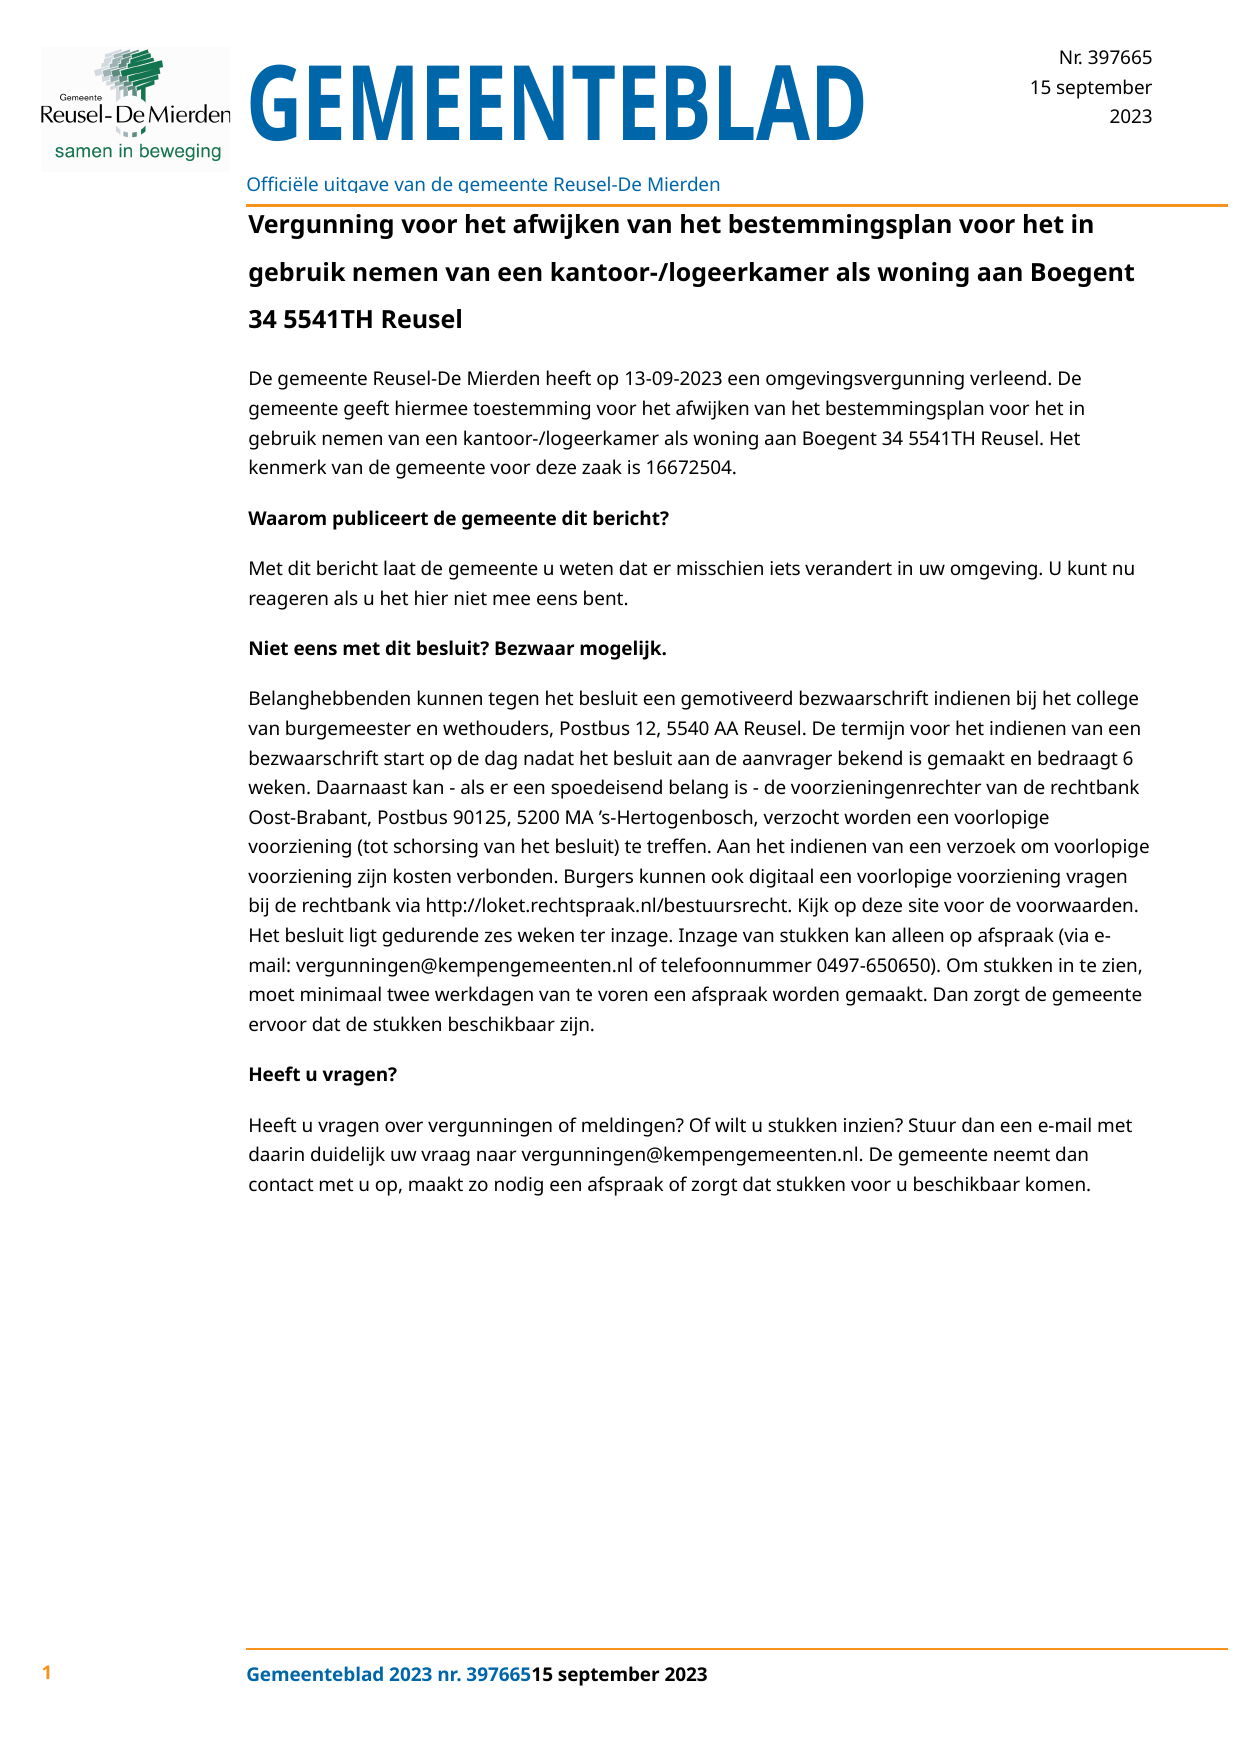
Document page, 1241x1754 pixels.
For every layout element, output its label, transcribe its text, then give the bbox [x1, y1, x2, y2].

text Heeft u vragen over vergunningen of meldingen? Of wilt u stukken inzien? Stuur dan een e-mail met daarin duidelijk uw vraag naar vergunningen@kempengemeenten.nl. De gemeente neemt dan contact met u op, maakt zo nodig een afspraak of zorgt dat stukken voor u beschikbaar komen. [248, 1112, 1152, 1197]
text Met dit bericht laat de gemeente u weten dat er misschien iets verandert in uw omgeving. U kunt nu reageren als u het hier niet mee eens bent. [248, 555, 1152, 610]
text De gemeente Reusel-De Mierden heeft op 13-09-2023 een omgevingsvergunning verleend. De gemeente geeft hiermee toestemming voor het afwijken van het bestemmingsplan voor het in gebruik nemen van een kantoor-/logeerkamer als woning aan Boegent 34 5541TH Reusel. Het kenmerk van de gemeente voor deze zaak is 16672504. [248, 366, 1152, 480]
text Heeft u vragen? [248, 1061, 1152, 1087]
text Niet eens met dit besluit? Bezwaar mogelijk. [248, 635, 1152, 661]
text Waarom publiceert de gemeente dit bericht? [248, 505, 1152, 530]
text Vergunning voor het afwijken van het bestemmingsplan voor het in gebruik nemen van een kantoor-/logeerkamer als woning aan Boegent 34 5541TH Reusel [248, 207, 1152, 336]
picture [41, 47, 231, 172]
text Belanghebbenden kunnen tegen het besluit een gemotiveerd bezwaarschrift indienen bij het college van burgemeester en wethouders, Postbus 12, 5540 AA Reusel. De termijn voor het indienen van een bezwaarschrift start op de dag nadat het besluit aan de aanvrager bekend is gemaakt en bedraagt 6 weken. Daarnaast kan - als er een spoedeisend belang is - de voorzieningenrechter van de rechtbank Oost-Brabant, Postbus 90125, 5200 MA ’s-Hertogenbosch, verzocht worden een voorlopige voorziening (tot schorsing van het besluit) te treffen. Aan het indienen van een verzoek om voorlopige voorziening zijn kosten verbonden. Burgers kunnen ook digitaal een voorlopige voorziening vragen bij de rechtbank via http://loket.rechtspraak.nl/bestuursrecht. Kijk op deze site voor de voorwaarden. Het besluit ligt gedurende zes weken ter inzage. Inzage van stukken kan alleen op afspraak (via e-mail: vergunningen@kempengemeenten.nl of telefoonnummer 0497-650650). Om stukken in te zien, moet minimaal twee werkdagen van te voren een afspraak worden gemaakt. Dan zorgt de gemeente ervoor dat de stukken beschikbaar zijn. [248, 686, 1152, 1037]
